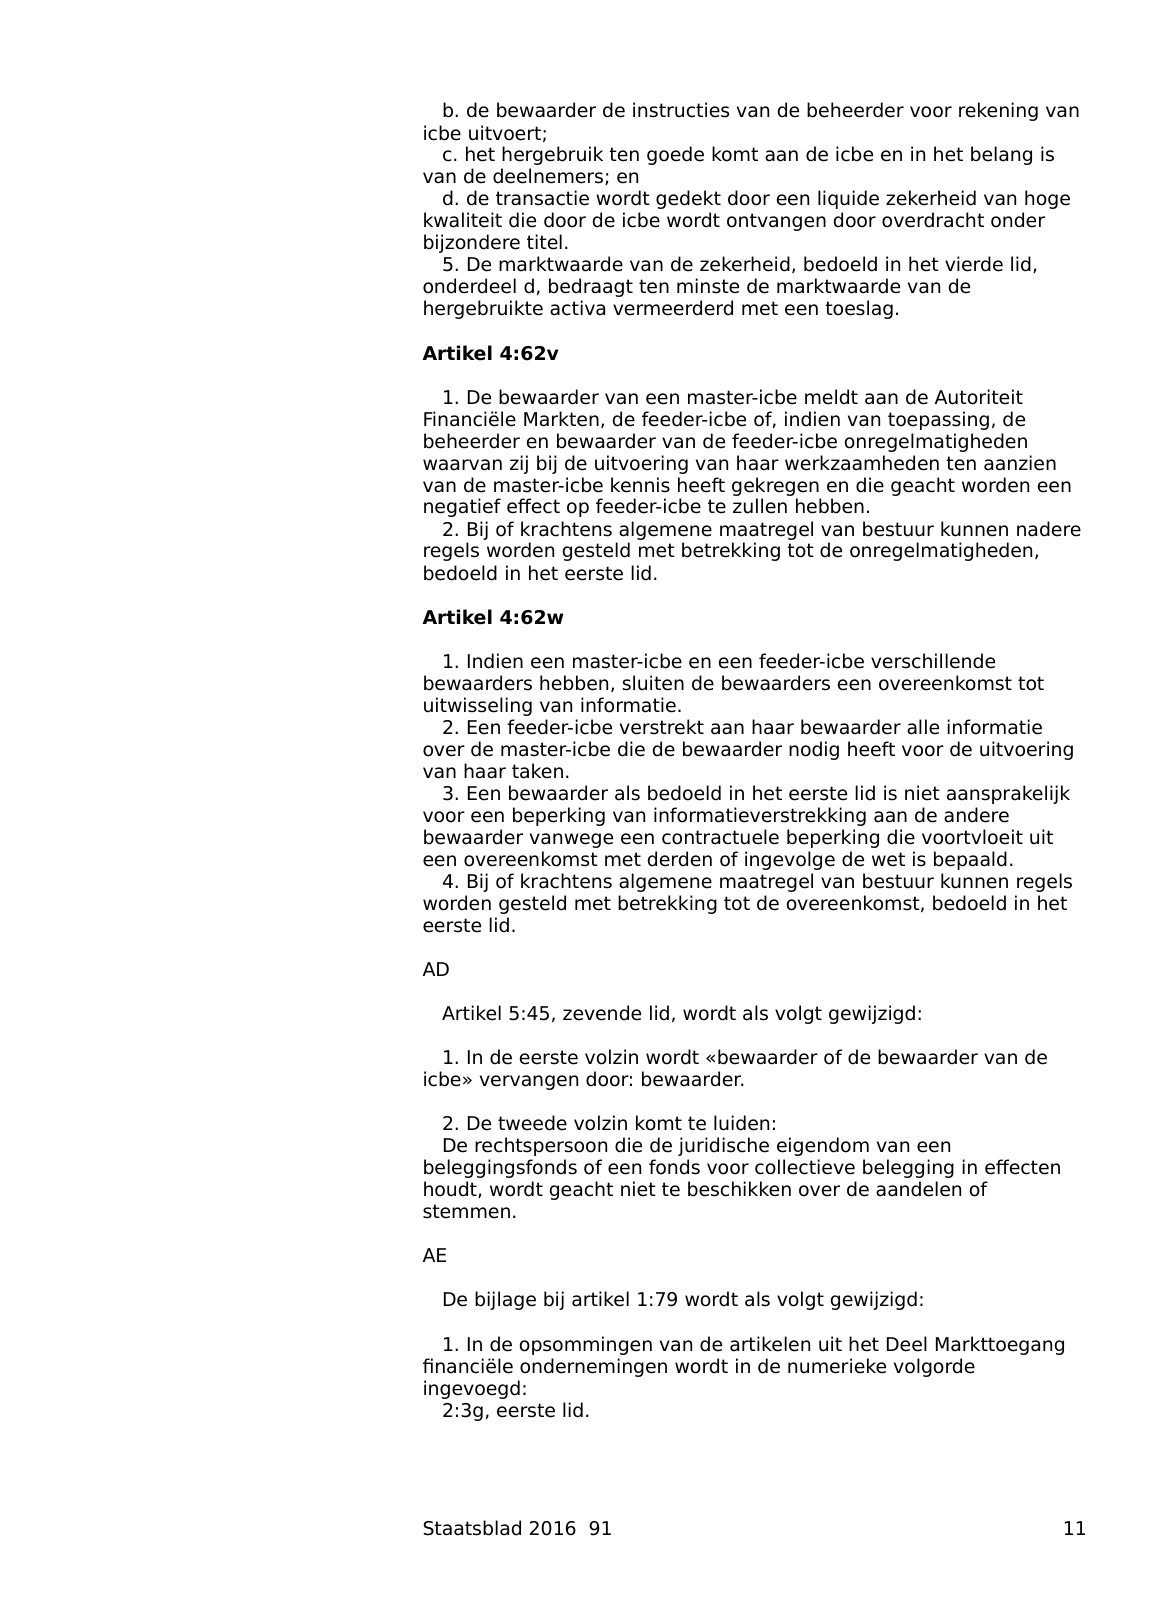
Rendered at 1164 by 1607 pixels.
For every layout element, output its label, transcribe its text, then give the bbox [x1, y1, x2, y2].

text AD [422, 959, 1087, 981]
text Artikel 5:45, zevende lid, wordt als volgt gewijzigd: [422, 1003, 1087, 1025]
text c. het hergebruik ten goede komt aan de icbe en in het belang is van de deelnemers; en [422, 144, 1087, 188]
text 5. De marktwaarde van de zekerheid, bedoeld in het vierde lid, onderdeel d, bedraagt ten minste de marktwaarde van de hergebruikte activa vermeerderd met een toeslag. [422, 254, 1087, 320]
text 2. Bij of krachtens algemene maatregel van bestuur kunnen nadere regels worden gesteld met betrekking tot de onregelmatigheden, bedoeld in het eerste lid. [422, 518, 1087, 584]
text De rechtspersoon die de juridische eigendom van een beleggingsfonds of een fonds voor collectieve belegging in effecten houdt, wordt geacht niet te beschikken over de aandelen of stemmen. [422, 1135, 1087, 1223]
text 2. Een feeder-icbe verstrekt aan haar bewaarder alle informatie over de master-icbe die de bewaarder nodig heeft voor de uitvoering van haar taken. [422, 717, 1087, 783]
text 1. De bewaarder van een master-icbe meldt aan de Autoriteit Financiële Markten, de feeder-icbe of, indien van toepassing, de beheerder en bewaarder van de feeder-icbe onregelmatigheden waarvan zij bij de uitvoering van haar werkzaamheden ten aanzien van de master-icbe kennis heeft gekregen en die geacht worden een negatief effect op feeder-icbe te zullen hebben. [422, 387, 1087, 518]
subtitle Artikel 4:62v [422, 342, 1087, 364]
text b. de bewaarder de instructies van de beheerder voor rekening van icbe uitvoert; [422, 100, 1087, 144]
text 2. De tweede volzin komt te luiden: [422, 1113, 1087, 1135]
subtitle Artikel 4:62w [422, 607, 1087, 628]
text 1. In de opsommingen van de artikelen uit het Deel Markttoegang financiële ondernemingen wordt in de numerieke volgorde ingevoegd: [422, 1333, 1087, 1399]
text 2:3g, eerste lid. [422, 1399, 1087, 1421]
text AE [422, 1245, 1087, 1267]
text 3. Een bewaarder als bedoeld in het eerste lid is niet aansprakelijk voor een beperking van informatieverstrekking aan de andere bewaarder vanwege een contractuele beperking die voortvloeit uit een overeenkomst met derden of ingevolge de wet is bepaald. [422, 783, 1087, 871]
text d. de transactie wordt gedekt door een liquide zekerheid van hoge kwaliteit die door de icbe wordt ontvangen door overdracht onder bijzondere titel. [422, 188, 1087, 254]
text 1. In de eerste volzin wordt «bewaarder of de bewaarder van de icbe» vervangen door: bewaarder. [422, 1047, 1087, 1091]
text De bijlage bij artikel 1:79 wordt als volgt gewijzigd: [422, 1289, 1087, 1311]
text 1. Indien een master-icbe en een feeder-icbe verschillende bewaarders hebben, sluiten de bewaarders een overeenkomst tot uitwisseling van informatie. [422, 651, 1087, 717]
text 4. Bij of krachtens algemene maatregel van bestuur kunnen regels worden gesteld met betrekking tot de overeenkomst, bedoeld in het eerste lid. [422, 871, 1087, 936]
